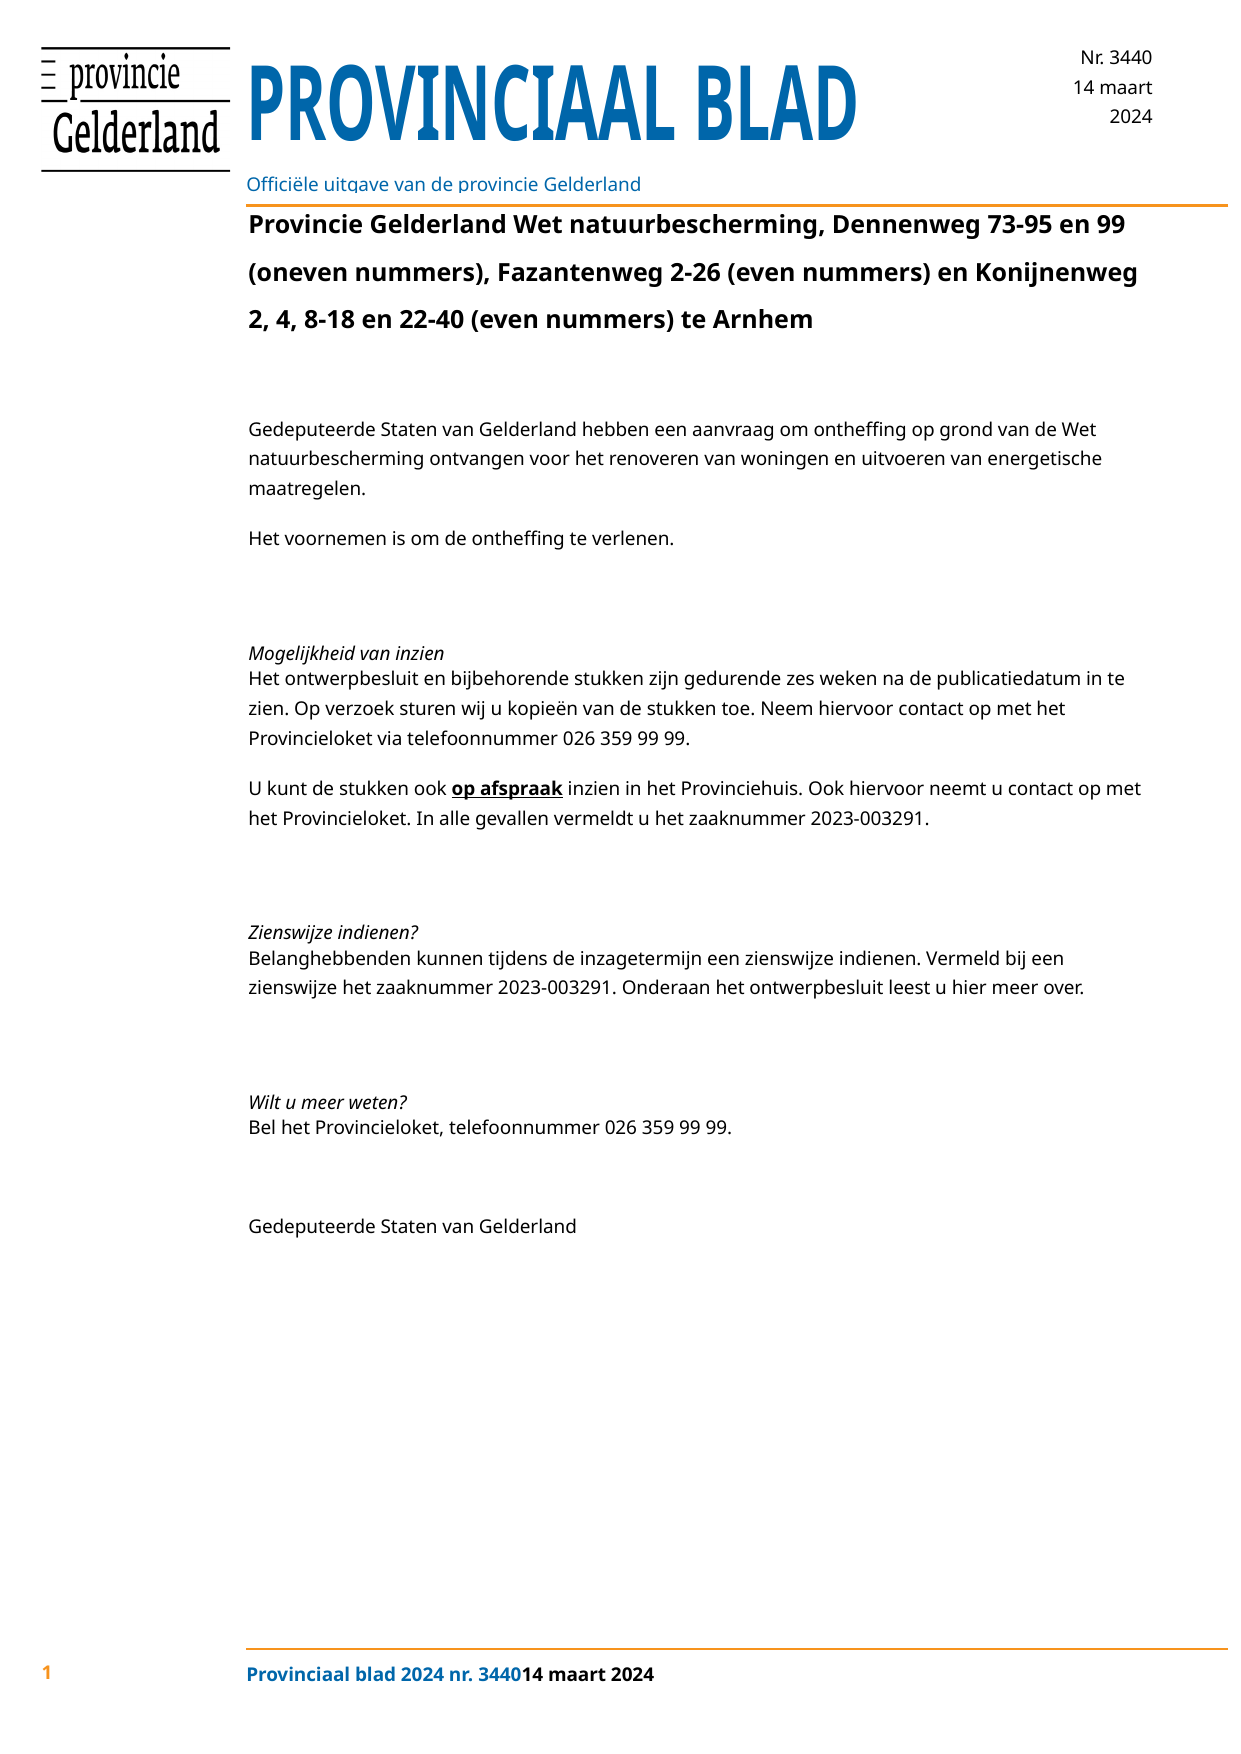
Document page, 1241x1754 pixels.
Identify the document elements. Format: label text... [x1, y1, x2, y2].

text Het voornemen is om de ontheffing te verlenen. [248, 526, 1152, 551]
text Zienswijze indienen? [248, 919, 1152, 945]
picture [41, 47, 231, 172]
text Bel het Provincieloket, telefoonnummer 026 359 99 99. [248, 1114, 1152, 1140]
text Belanghebbenden kunnen tijdens de inzagetermijn een zienswijze indienen. Vermeld bij een zienswijze het zaaknummer 2023-003291. Onderaan het ontwerpbesluit leest u hier meer over. [248, 945, 1152, 1000]
text Gedeputeerde Staten van Gelderland hebben een aanvraag om ontheffing op grond van de Wet natuurbescherming ontvangen voor het renoveren van woningen en uitvoeren van energetische maatregelen. [248, 416, 1152, 501]
text Mogelijkheid van inzien [248, 640, 1152, 666]
text U kunt de stukken ook op afspraak inzien in het Provinciehuis. Ook hiervoor neemt u contact op met het Provincieloket. In alle gevallen vermeldt u het zaaknummer 2023-003291. [248, 775, 1152, 831]
text Wilt u meer weten? [248, 1089, 1152, 1114]
text Provincie Gelderland Wet natuurbescherming, Dennenweg 73-95 en 99 (oneven nummers), Fazantenweg 2-26 (even nummers) en Konijnenweg 2, 4, 8-18 en 22-40 (even nummers) te Arnhem [248, 207, 1152, 336]
text Het ontwerpbesluit en bijbehorende stukken zijn gedurende zes weken na de publicatiedatum in te zien. Op verzoek sturen wij u kopieën van de stukken toe. Neem hiervoor contact op met het Provincieloket via telefoonnummer 026 359 99 99. [248, 666, 1152, 751]
text Gedeputeerde Staten van Gelderland [248, 1213, 1152, 1238]
